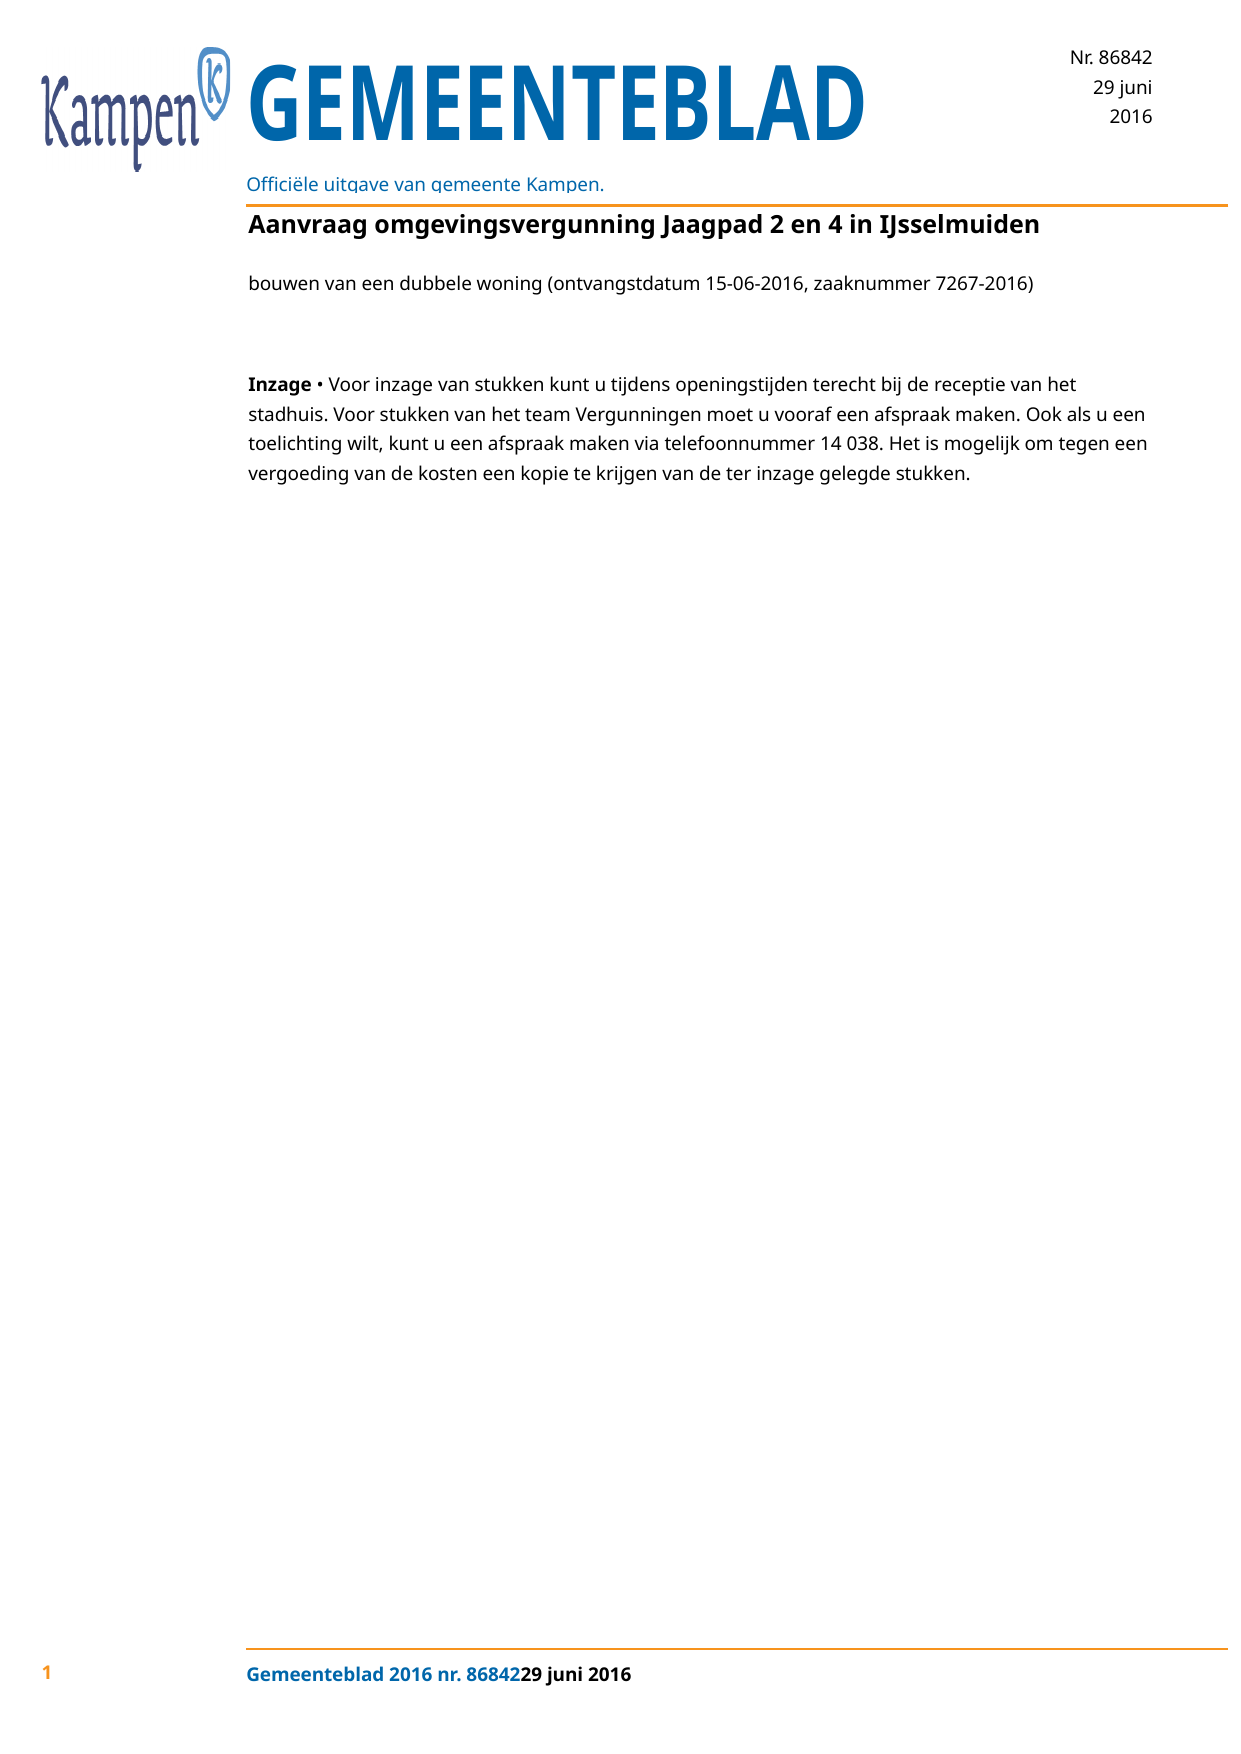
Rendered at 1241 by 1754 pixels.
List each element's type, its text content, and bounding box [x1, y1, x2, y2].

text Inzage • Voor inzage van stukken kunt u tijdens openingstijden terecht bij de receptie van het stadhuis. Voor stukken van het team Vergunningen moet u vooraf een afspraak maken. Ook als u een toelichting wilt, kunt u een afspraak maken via telefoonnummer 14 038. Het is mogelijk om tegen een vergoeding van de kosten een kopie te krijgen van de ter inzage gelegde stukken. [248, 371, 1152, 486]
text Aanvraag omgevingsvergunning Jaagpad 2 en 4 in IJsselmuiden [248, 207, 1152, 241]
picture [41, 47, 231, 172]
text bouwen van een dubbele woning (ontvangstdatum 15-06-2016, zaaknummer 7267-2016) [248, 270, 1152, 296]
